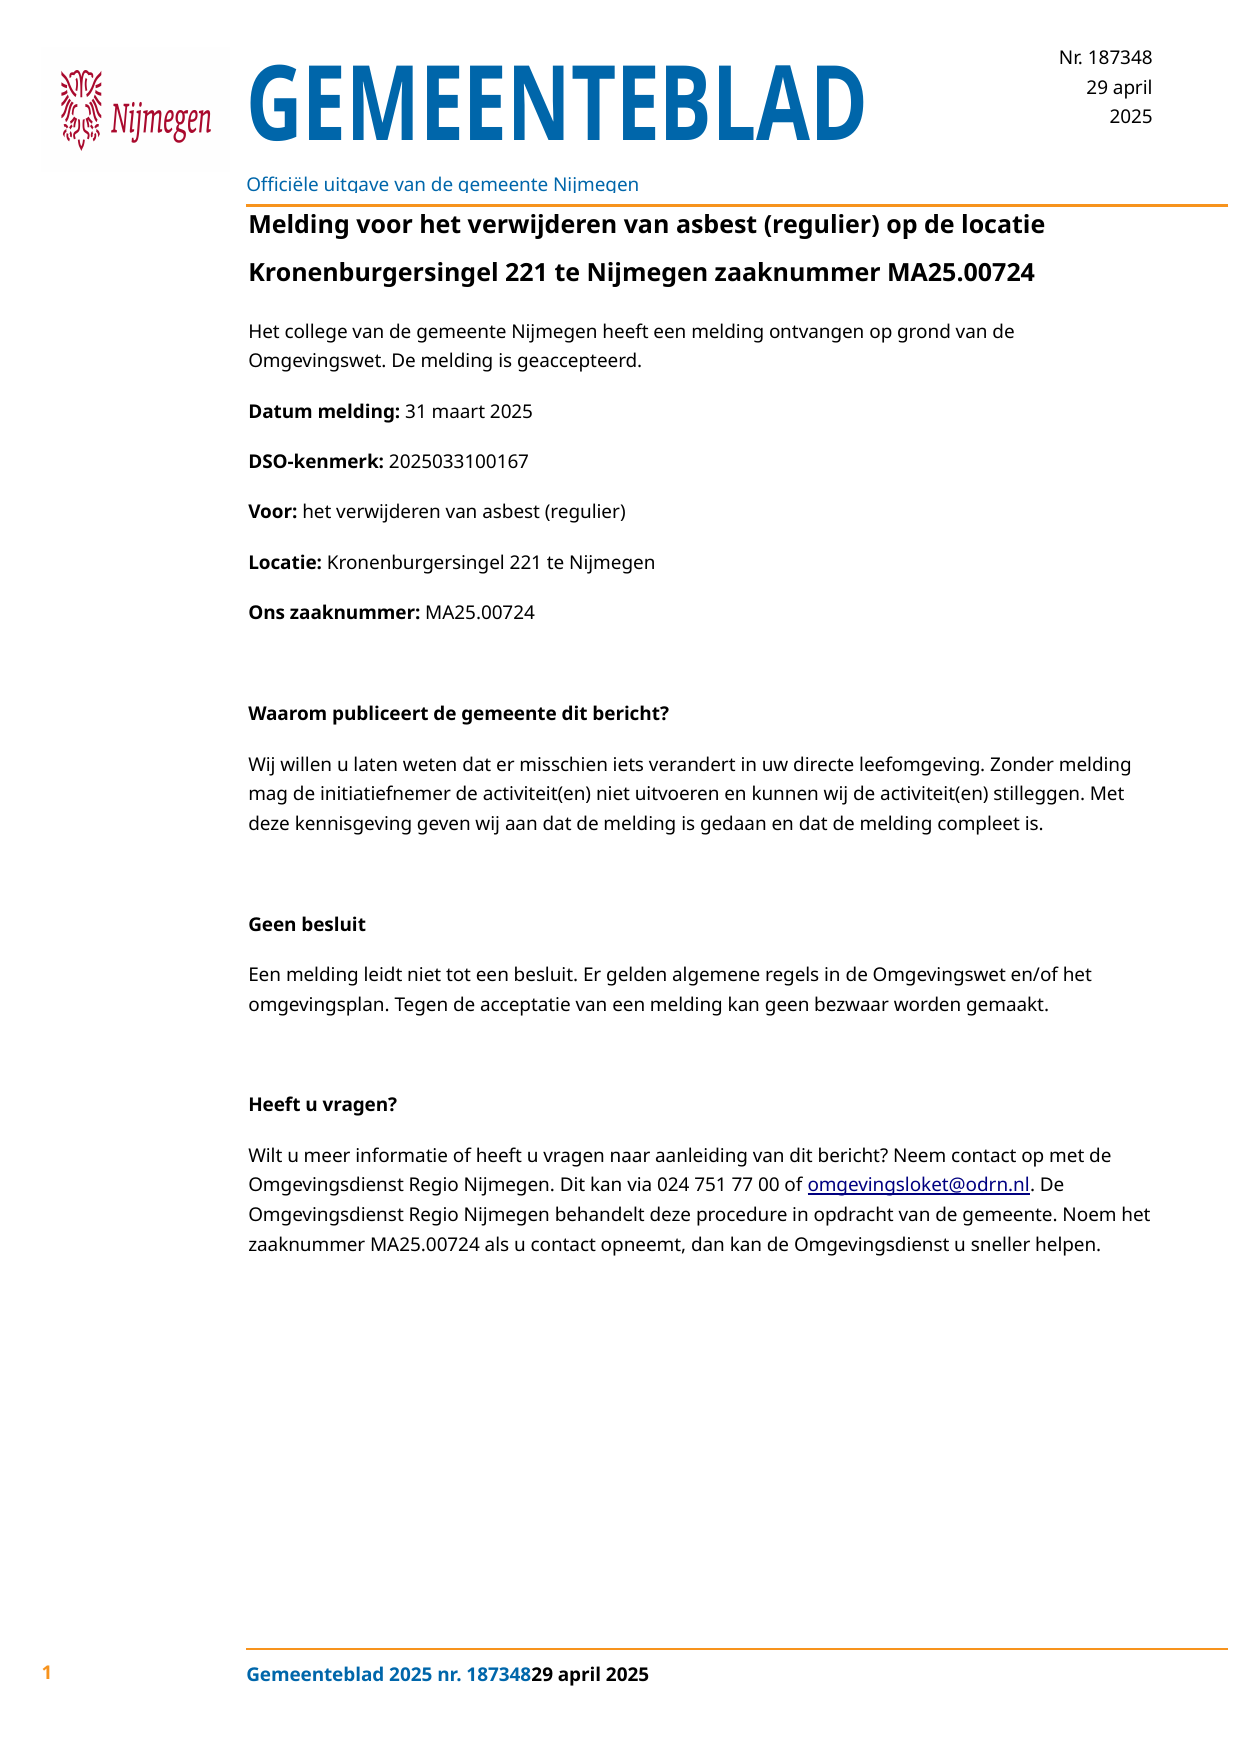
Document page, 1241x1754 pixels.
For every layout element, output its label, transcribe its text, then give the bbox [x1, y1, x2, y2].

text DSO-kenmerk: 2025033100167 [248, 448, 1152, 474]
picture [41, 47, 231, 172]
text Melding voor het verwijderen van asbest (regulier) op de locatie Kronenburgersingel 221 te Nijmegen zaaknummer MA25.00724 [248, 207, 1152, 288]
text Geen besluit [248, 911, 1152, 937]
text Wij willen u laten weten dat er misschien iets verandert in uw directe leefomgeving. Zonder melding mag de initiatiefnemer de activiteit(en) niet uitvoeren en kunnen wij de activiteit(en) stilleggen. Met deze kennisgeving geven wij aan dat de melding is gedaan en dat de melding compleet is. [248, 751, 1152, 836]
text Wilt u meer informatie of heeft u vragen naar aanleiding van dit bericht? Neem contact op met de Omgevingsdienst Regio Nijmegen. Dit kan via 024 751 77 00 of omgevingsloket@odrn.nl. De Omgevingsdienst Regio Nijmegen behandelt deze procedure in opdracht van de gemeente. Noem het zaaknummer MA25.00724 als u contact opneemt, dan kan de Omgevingsdienst u sneller helpen. [248, 1142, 1152, 1257]
text Waarom publiceert de gemeente dit bericht? [248, 700, 1152, 726]
text Voor: het verwijderen van asbest (regulier) [248, 499, 1152, 524]
text Datum melding: 31 maart 2025 [248, 398, 1152, 424]
text Een melding leidt niet tot een besluit. Er gelden algemene regels in de Omgevingswet en/of het omgevingsplan. Tegen de acceptatie van een melding kan geen bezwaar worden gemaakt. [248, 961, 1152, 1017]
text Het college van de gemeente Nijmegen heeft een melding ontvangen op grond van de Omgevingswet. De melding is geaccepteerd. [248, 318, 1152, 373]
text Heeft u vragen? [248, 1092, 1152, 1117]
text Locatie: Kronenburgersingel 221 te Nijmegen [248, 549, 1152, 575]
text Ons zaaknummer: MA25.00724 [248, 599, 1152, 625]
